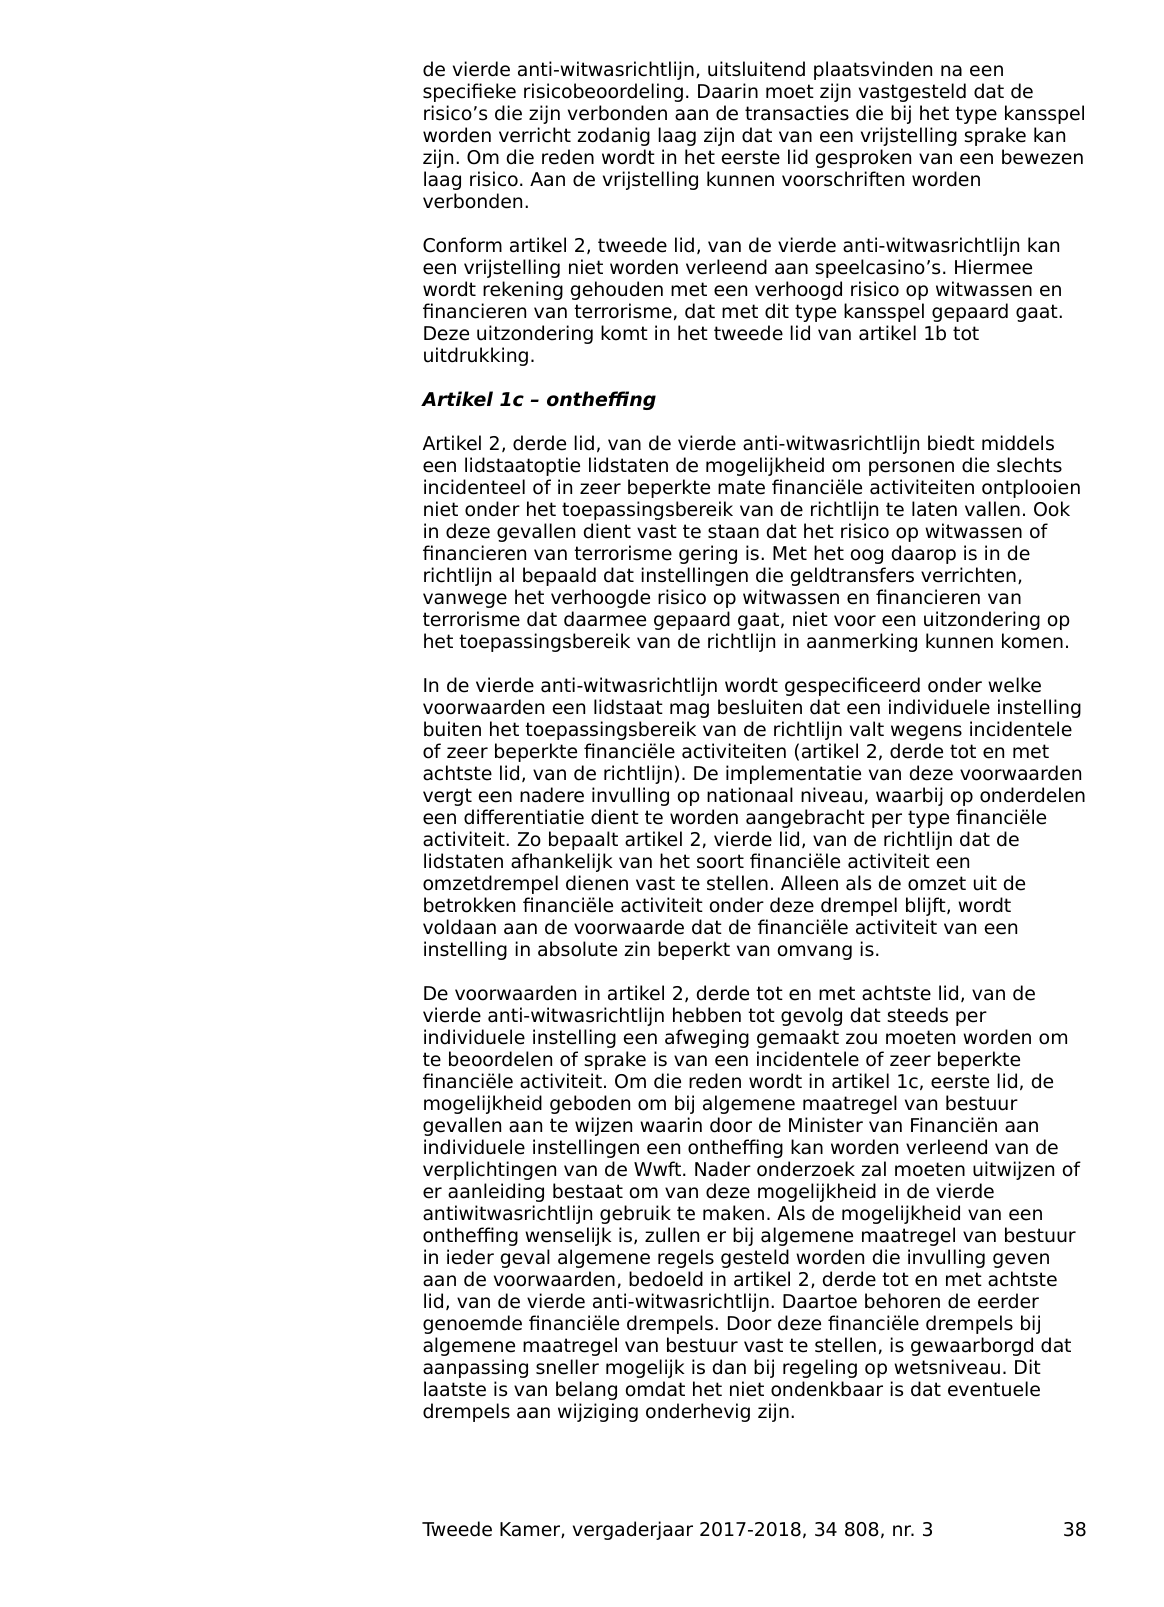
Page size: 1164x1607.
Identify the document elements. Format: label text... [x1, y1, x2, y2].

text de vierde anti-witwasrichtlijn, uitsluitend plaatsvinden na een specifieke risicobeoordeling. Daarin moet zijn vastgesteld dat de risico’s die zijn verbonden aan de transacties die bij het type kansspel worden verricht zodanig laag zijn dat van een vrijstelling sprake kan zijn. Om die reden wordt in het eerste lid gesproken van een bewezen laag risico. Aan de vrijstelling kunnen voorschriften worden verbonden. [422, 59, 1087, 213]
text In de vierde anti-witwasrichtlijn wordt gespecificeerd onder welke voorwaarden een lidstaat mag besluiten dat een individuele instelling buiten het toepassingsbereik van de richtlijn valt wegens incidentele of zeer beperkte financiële activiteiten (artikel 2, derde tot en met achtste lid, van de richtlijn). De implementatie van deze voorwaarden vergt een nadere invulling op nationaal niveau, waarbij op onderdelen een differentiatie dient te worden aangebracht per type financiële activiteit. Zo bepaalt artikel 2, vierde lid, van de richtlijn dat de lidstaten afhankelijk van het soort financiële activiteit een omzetdrempel dienen vast te stellen. Alleen als de omzet uit de betrokken financiële activiteit onder deze drempel blijft, wordt voldaan aan de voorwaarde dat de financiële activiteit van een instelling in absolute zin beperkt van omvang is. [422, 675, 1087, 961]
subtitle Artikel 1c – ontheffing [422, 389, 1087, 411]
text De voorwaarden in artikel 2, derde tot en met achtste lid, van de vierde anti-witwasrichtlijn hebben tot gevolg dat steeds per individuele instelling een afweging gemaakt zou moeten worden om te beoordelen of sprake is van een incidentele of zeer beperkte financiële activiteit. Om die reden wordt in artikel 1c, eerste lid, de mogelijkheid geboden om bij algemene maatregel van bestuur gevallen aan te wijzen waarin door de Minister van Financiën aan individuele instellingen een ontheffing kan worden verleend van de verplichtingen van de Wwft. Nader onderzoek zal moeten uitwijzen of er aanleiding bestaat om van deze mogelijkheid in de vierde antiwitwasrichtlijn gebruik te maken. Als de mogelijkheid van een ontheffing wenselijk is, zullen er bij algemene maatregel van bestuur in ieder geval algemene regels gesteld worden die invulling geven aan de voorwaarden, bedoeld in artikel 2, derde tot en met achtste lid, van de vierde anti-witwasrichtlijn. Daartoe behoren de eerder genoemde financiële drempels. Door deze financiële drempels bij algemene maatregel van bestuur vast te stellen, is gewaarborgd dat aanpassing sneller mogelijk is dan bij regeling op wetsniveau. Dit laatste is van belang omdat het niet ondenkbaar is dat eventuele drempels aan wijziging onderhevig zijn. [422, 983, 1087, 1423]
text Conform artikel 2, tweede lid, van de vierde anti-witwasrichtlijn kan een vrijstelling niet worden verleend aan speelcasino’s. Hiermee wordt rekening gehouden met een verhoogd risico op witwassen en financieren van terrorisme, dat met dit type kansspel gepaard gaat. Deze uitzondering komt in het tweede lid van artikel 1b tot uitdrukking. [422, 235, 1087, 367]
text Artikel 2, derde lid, van de vierde anti-witwasrichtlijn biedt middels een lidstaatoptie lidstaten de mogelijkheid om personen die slechts incidenteel of in zeer beperkte mate financiële activiteiten ontplooien niet onder het toepassingsbereik van de richtlijn te laten vallen. Ook in deze gevallen dient vast te staan dat het risico op witwassen of financieren van terrorisme gering is. Met het oog daarop is in de richtlijn al bepaald dat instellingen die geldtransfers verrichten, vanwege het verhoogde risico op witwassen en financieren van terrorisme dat daarmee gepaard gaat, niet voor een uitzondering op het toepassingsbereik van de richtlijn in aanmerking kunnen komen. [422, 433, 1087, 653]
